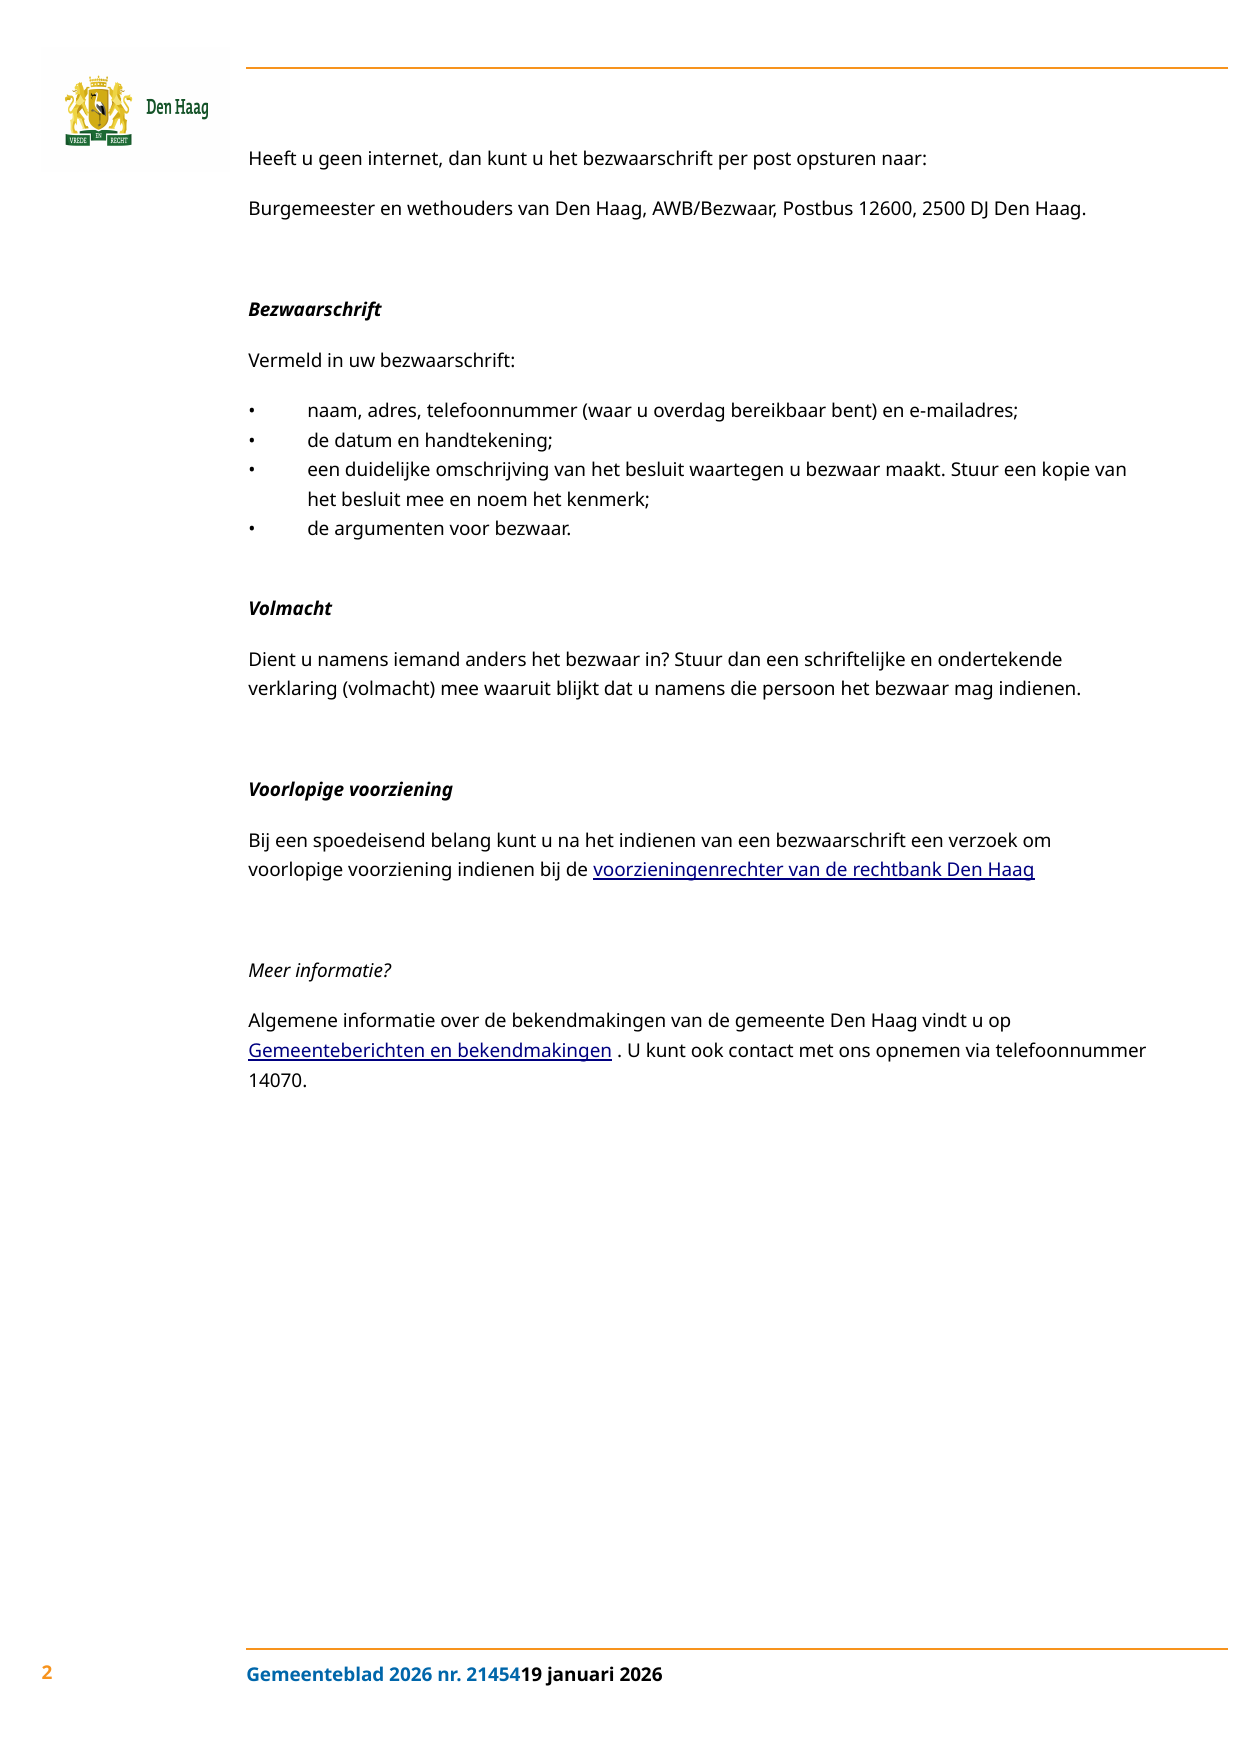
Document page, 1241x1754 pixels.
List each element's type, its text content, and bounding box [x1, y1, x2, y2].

text Algemene informatie over de bekendmakingen van de gemeente Den Haag vindt u op Gemeenteberichten en bekendmakingen . U kunt ook contact met ons opnemen via telefoonnummer 14070. [248, 1008, 1152, 1093]
list een duidelijke omschrijving van het besluit waartegen u bezwaar maakt. Stuur een kopie van het besluit mee en noem het kenmerk; [248, 456, 1152, 512]
text Burgemeester en wethouders van Den Haag, AWB/Bezwaar, Postbus 12600, 2500 DJ Den Haag. [248, 196, 1152, 221]
text Bezwaarschrift [248, 296, 1152, 322]
text Dient u namens iemand anders het bezwaar in? Stuur dan een schriftelijke en ondertekende verklaring (volmacht) mee waaruit blijkt dat u namens die persoon het bezwaar mag indienen. [248, 646, 1152, 701]
text Volmacht [248, 596, 1152, 621]
text Voorlopige voorziening [248, 776, 1152, 802]
text Vermeld in uw bezwaarschrift: [248, 347, 1152, 373]
text Meer informatie? [248, 957, 1152, 983]
picture [41, 47, 231, 172]
text Bij een spoedeisend belang kunt u na het indienen van een bezwaarschrift een verzoek om voorlopige voorziening indienen bij de voorzieningenrechter van de rechtbank Den Haag [248, 827, 1152, 882]
text Heeft u geen internet, dan kunt u het bezwaarschrift per post opsturen naar: [248, 145, 1152, 171]
list de datum en handtekening; [248, 427, 1152, 453]
list de argumenten voor bezwaar. [248, 516, 1152, 541]
list naam, adres, telefoonnummer (waar u overdag bereikbaar bent) en e-mailadres; [248, 397, 1152, 423]
